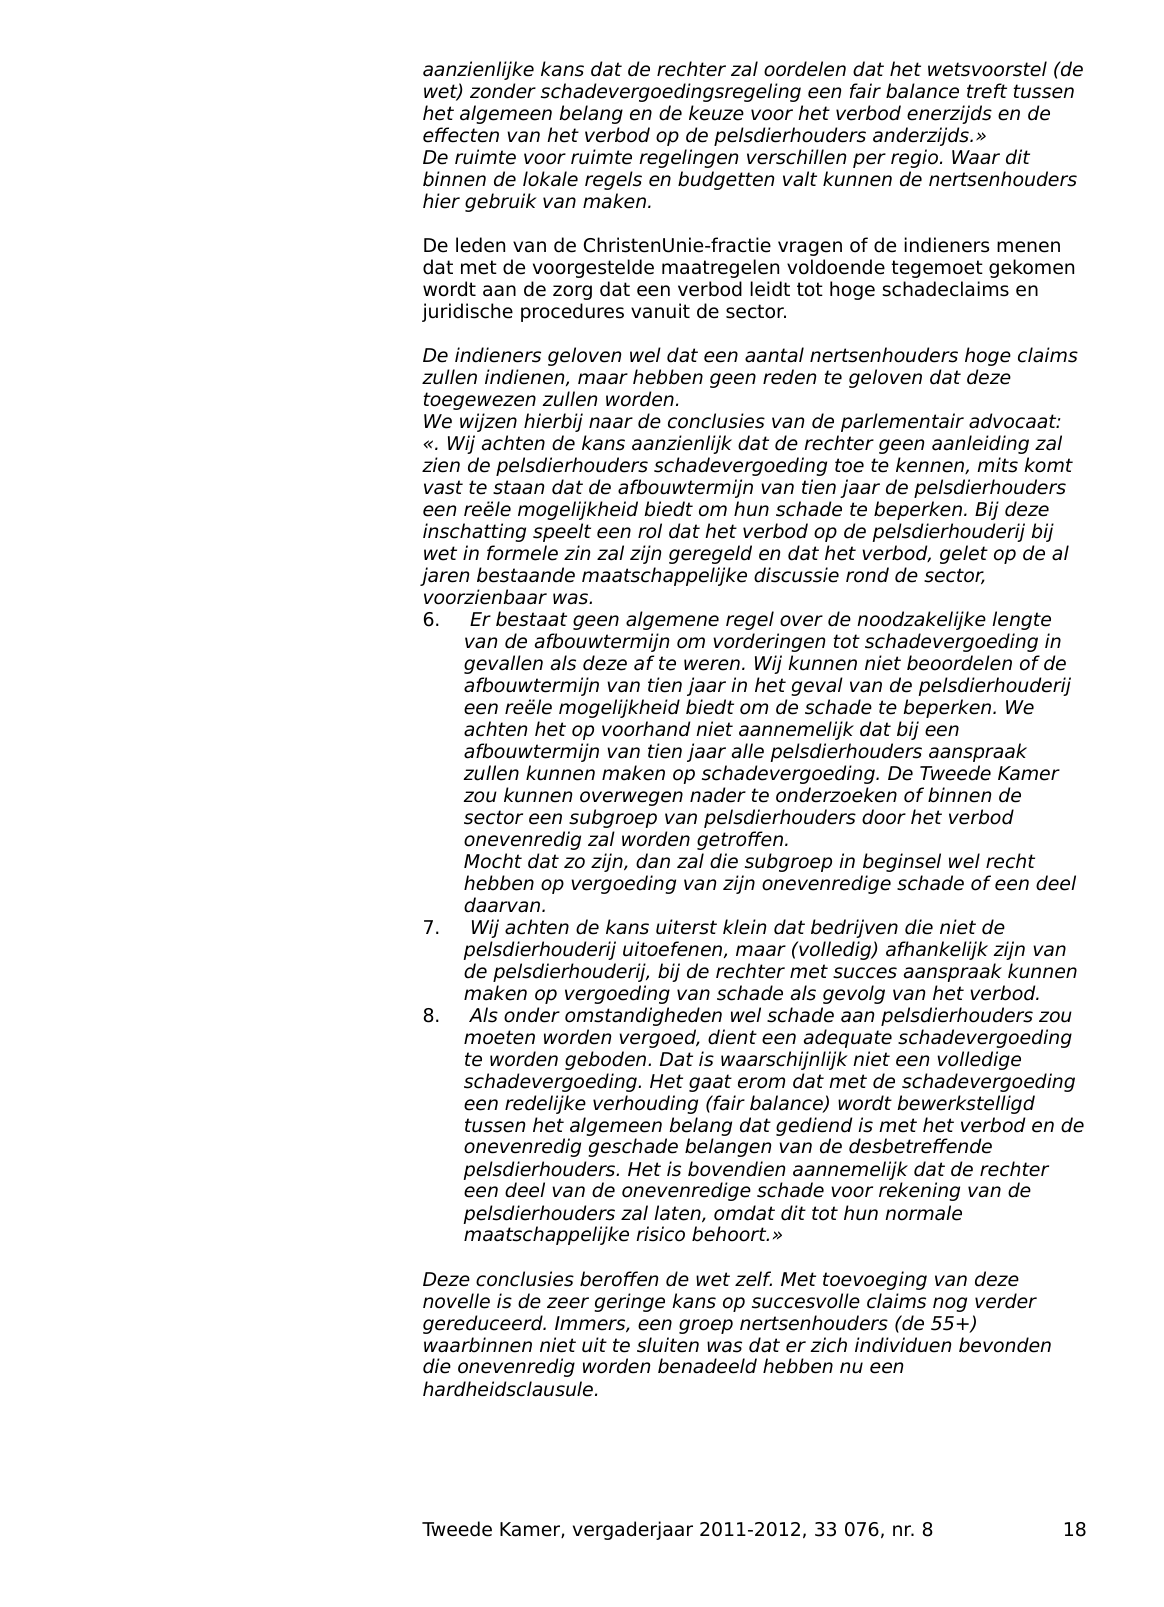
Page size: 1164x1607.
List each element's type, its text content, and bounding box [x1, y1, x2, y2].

text «. Wij achten de kans aanzienlijk dat de rechter geen aanleiding zal zien de pelsdierhouders schadevergoeding toe te kennen, mits komt vast te staan dat de afbouwtermijn van tien jaar de pelsdierhouders een reële mogelijkheid biedt om hun schade te beperken. Bij deze inschatting speelt een rol dat het verbod op de pelsdierhouderij bij wet in formele zin zal zijn geregeld en dat het verbod, gelet op de al jaren bestaande maatschappelijke discussie rond de sector, voorzienbaar was. [422, 433, 1087, 609]
text De leden van de ChristenUnie-fractie vragen of de indieners menen dat met de voorgestelde maatregelen voldoende tegemoet gekomen wordt aan de zorg dat een verbod leidt tot hoge schadeclaims en juridische procedures vanuit de sector. [422, 235, 1087, 323]
text Mocht dat zo zijn, dan zal die subgroep in beginsel wel recht hebben op vergoeding van zijn onevenredige schade of een deel daarvan. [464, 851, 1087, 917]
text Deze conclusies beroffen de wet zelf. Met toevoeging van deze novelle is de zeer geringe kans op succesvolle claims nog verder gereduceerd. Immers, een groep nertsenhouders (de 55+) waarbinnen niet uit te sluiten was dat er zich individuen bevonden die onevenredig worden benadeeld hebben nu een hardheidsclausule. [422, 1268, 1087, 1400]
text 8. Als onder omstandigheden wel schade aan pelsdierhouders zou moeten worden vergoed, dient een adequate schadevergoeding te worden geboden. Dat is waarschijnlijk niet een volledige schadevergoeding. Het gaat erom dat met de schadevergoeding een redelijke verhouding (fair balance) wordt bewerkstelligd tussen het algemeen belang dat gediend is met het verbod en de onevenredig geschade belangen van de desbetreffende pelsdierhouders. Het is bovendien aannemelijk dat de rechter een deel van de onevenredige schade voor rekening van de pelsdierhouders zal laten, omdat dit tot hun normale maatschappelijke risico behoort.» [422, 1004, 1087, 1246]
text We wijzen hierbij naar de conclusies van de parlementair advocaat: [422, 411, 1087, 433]
text 7. Wij achten de kans uiterst klein dat bedrijven die niet de pelsdierhouderij uitoefenen, maar (volledig) afhankelijk zijn van de pelsdierhouderij, bij de rechter met succes aanspraak kunnen maken op vergoeding van schade als gevolg van het verbod. [422, 917, 1087, 1004]
text De ruimte voor ruimte regelingen verschillen per regio. Waar dit binnen de lokale regels en budgetten valt kunnen de nertsenhouders hier gebruik van maken. [422, 147, 1087, 213]
text 6. Er bestaat geen algemene regel over de noodzakelijke lengte van de afbouwtermijn om vorderingen tot schadevergoeding in gevallen als deze af te weren. Wij kunnen niet beoordelen of de afbouwtermijn van tien jaar in het geval van de pelsdierhouderij een reële mogelijkheid biedt om de schade te beperken. We achten het op voorhand niet aannemelijk dat bij een afbouwtermijn van tien jaar alle pelsdierhouders aanspraak zullen kunnen maken op schadevergoeding. De Tweede Kamer zou kunnen overwegen nader te onderzoeken of binnen de sector een subgroep van pelsdierhouders door het verbod onevenredig zal worden getroffen. [422, 609, 1087, 851]
text De indieners geloven wel dat een aantal nertsenhouders hoge claims zullen indienen, maar hebben geen reden te geloven dat deze toegewezen zullen worden. [422, 345, 1087, 411]
text aanzienlijke kans dat de rechter zal oordelen dat het wetsvoorstel (de wet) zonder schadevergoedingsregeling een fair balance treft tussen het algemeen belang en de keuze voor het verbod enerzijds en de effecten van het verbod op de pelsdierhouders anderzijds.» [422, 59, 1087, 147]
